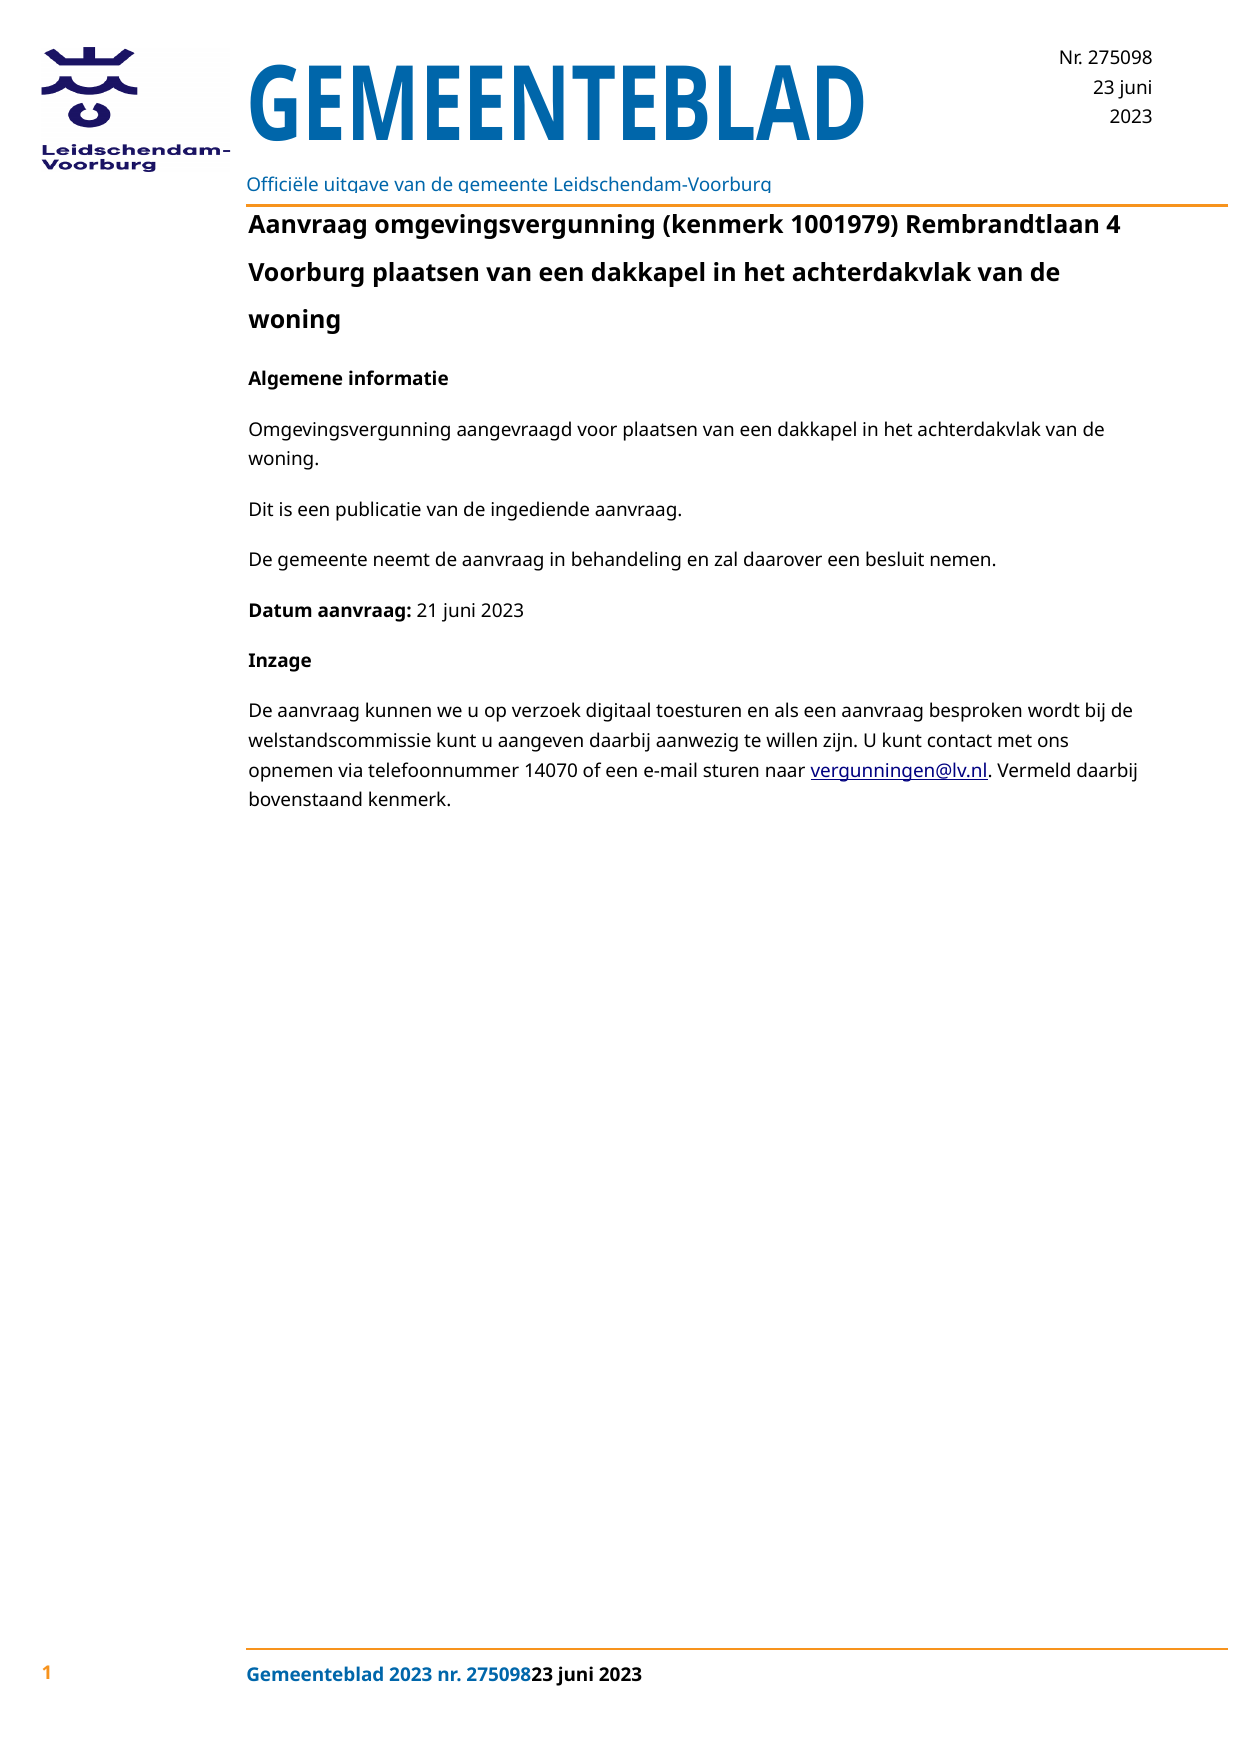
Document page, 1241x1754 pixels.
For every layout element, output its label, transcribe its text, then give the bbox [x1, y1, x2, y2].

text Omgevingsvergunning aangevraagd voor plaatsen van een dakkapel in het achterdakvlak van de woning. [248, 416, 1152, 471]
text Aanvraag omgevingsvergunning (kenmerk 1001979) Rembrandtlaan 4 Voorburg plaatsen van een dakkapel in het achterdakvlak van de woning [248, 207, 1152, 336]
text De aanvraag kunnen we u op verzoek digitaal toesturen en als een aanvraag besproken wordt bij de welstandscommissie kunt u aangeven daarbij aanwezig te willen zijn. U kunt contact met ons opnemen via telefoonnummer 14070 of een e-mail sturen naar vergunningen@lv.nl. Vermeld daarbij bovenstaand kenmerk. [248, 698, 1152, 812]
picture [41, 47, 231, 172]
text Algemene informatie [248, 366, 1152, 391]
text De gemeente neemt de aanvraag in behandeling en zal daarover een besluit nemen. [248, 546, 1152, 572]
text Inzage [248, 647, 1152, 673]
text Datum aanvraag: 21 juni 2023 [248, 597, 1152, 622]
text Dit is een publicatie van de ingediende aanvraag. [248, 496, 1152, 522]
